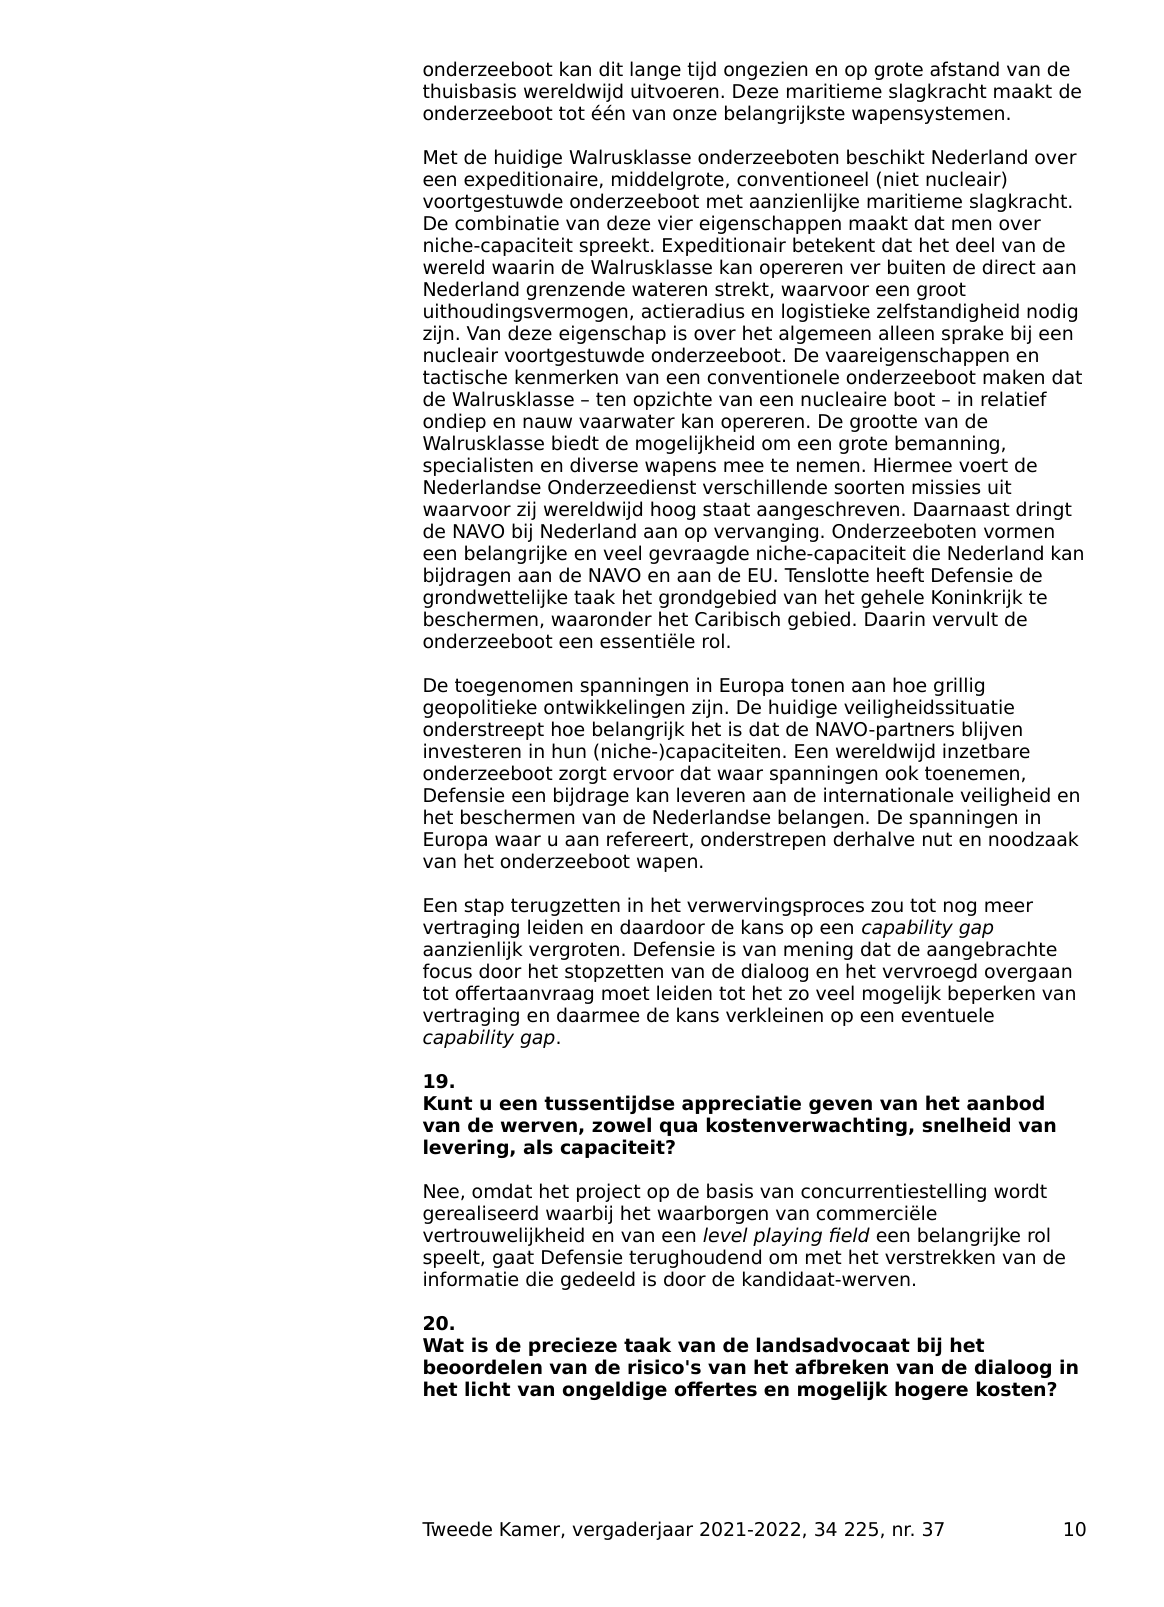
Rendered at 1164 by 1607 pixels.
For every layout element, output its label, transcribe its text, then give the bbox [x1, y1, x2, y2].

text Kunt u een tussentijdse appreciatie geven van het aanbod van de werven, zowel qua kostenverwachting, snelheid van levering, als capaciteit? [422, 1093, 1087, 1159]
text Met de huidige Walrusklasse onderzeeboten beschikt Nederland over een expeditionaire, middelgrote, conventioneel (niet nucleair) voortgestuwde onderzeeboot met aanzienlijke maritieme slagkracht. De combinatie van deze vier eigenschappen maakt dat men over niche-capaciteit spreekt. Expeditionair betekent dat het deel van de wereld waarin de Walrusklasse kan opereren ver buiten de direct aan Nederland grenzende wateren strekt, waarvoor een groot uithoudingsvermogen, actieradius en logistieke zelfstandigheid nodig zijn. Van deze eigenschap is over het algemeen alleen sprake bij een nucleair voortgestuwde onderzeeboot. De vaareigenschappen en tactische kenmerken van een conventionele onderzeeboot maken dat de Walrusklasse – ten opzichte van een nucleaire boot – in relatief ondiep en nauw vaarwater kan opereren. De grootte van de Walrusklasse biedt de mogelijkheid om een grote bemanning, specialisten en diverse wapens mee te nemen. Hiermee voert de Nederlandse Onderzeedienst verschillende soorten missies uit waarvoor zij wereldwijd hoog staat aangeschreven. Daarnaast dringt de NAVO bij Nederland aan op vervanging. Onderzeeboten vormen een belangrijke en veel gevraagde niche-capaciteit die Nederland kan bijdragen aan de NAVO en aan de EU. Tenslotte heeft Defensie de grondwettelijke taak het grondgebied van het gehele Koninkrijk te beschermen, waaronder het Caribisch gebied. Daarin vervult de onderzeeboot een essentiële rol. [422, 147, 1087, 653]
text Wat is de precieze taak van de landsadvocaat bij het beoordelen van de risico's van het afbreken van de dialoog in het licht van ongeldige offertes en mogelijk hogere kosten? [422, 1335, 1087, 1401]
text Een stap terugzetten in het verwervingsproces zou tot nog meer vertraging leiden en daardoor de kans op een capability gap aanzienlijk vergroten. Defensie is van mening dat de aangebrachte focus door het stopzetten van de dialoog en het vervroegd overgaan tot offertaanvraag moet leiden tot het zo veel mogelijk beperken van vertraging en daarmee de kans verkleinen op een eventuele capability gap. [422, 895, 1087, 1049]
text onderzeeboot kan dit lange tijd ongezien en op grote afstand van de thuisbasis wereldwijd uitvoeren. Deze maritieme slagkracht maakt de onderzeeboot tot één van onze belangrijkste wapensystemen. [422, 59, 1087, 125]
text 19. [422, 1071, 1087, 1093]
text De toegenomen spanningen in Europa tonen aan hoe grillig geopolitieke ontwikkelingen zijn. De huidige veiligheidssituatie onderstreept hoe belangrijk het is dat de NAVO-partners blijven investeren in hun (niche-)capaciteiten. Een wereldwijd inzetbare onderzeeboot zorgt ervoor dat waar spanningen ook toenemen, Defensie een bijdrage kan leveren aan de internationale veiligheid en het beschermen van de Nederlandse belangen. De spanningen in Europa waar u aan refereert, onderstrepen derhalve nut en noodzaak van het onderzeeboot wapen. [422, 675, 1087, 873]
text Nee, omdat het project op de basis van concurrentiestelling wordt gerealiseerd waarbij het waarborgen van commerciële vertrouwelijkheid en van een level playing field een belangrijke rol speelt, gaat Defensie terughoudend om met het verstrekken van de informatie die gedeeld is door de kandidaat-werven. [422, 1181, 1087, 1291]
text 20. [422, 1313, 1087, 1335]
